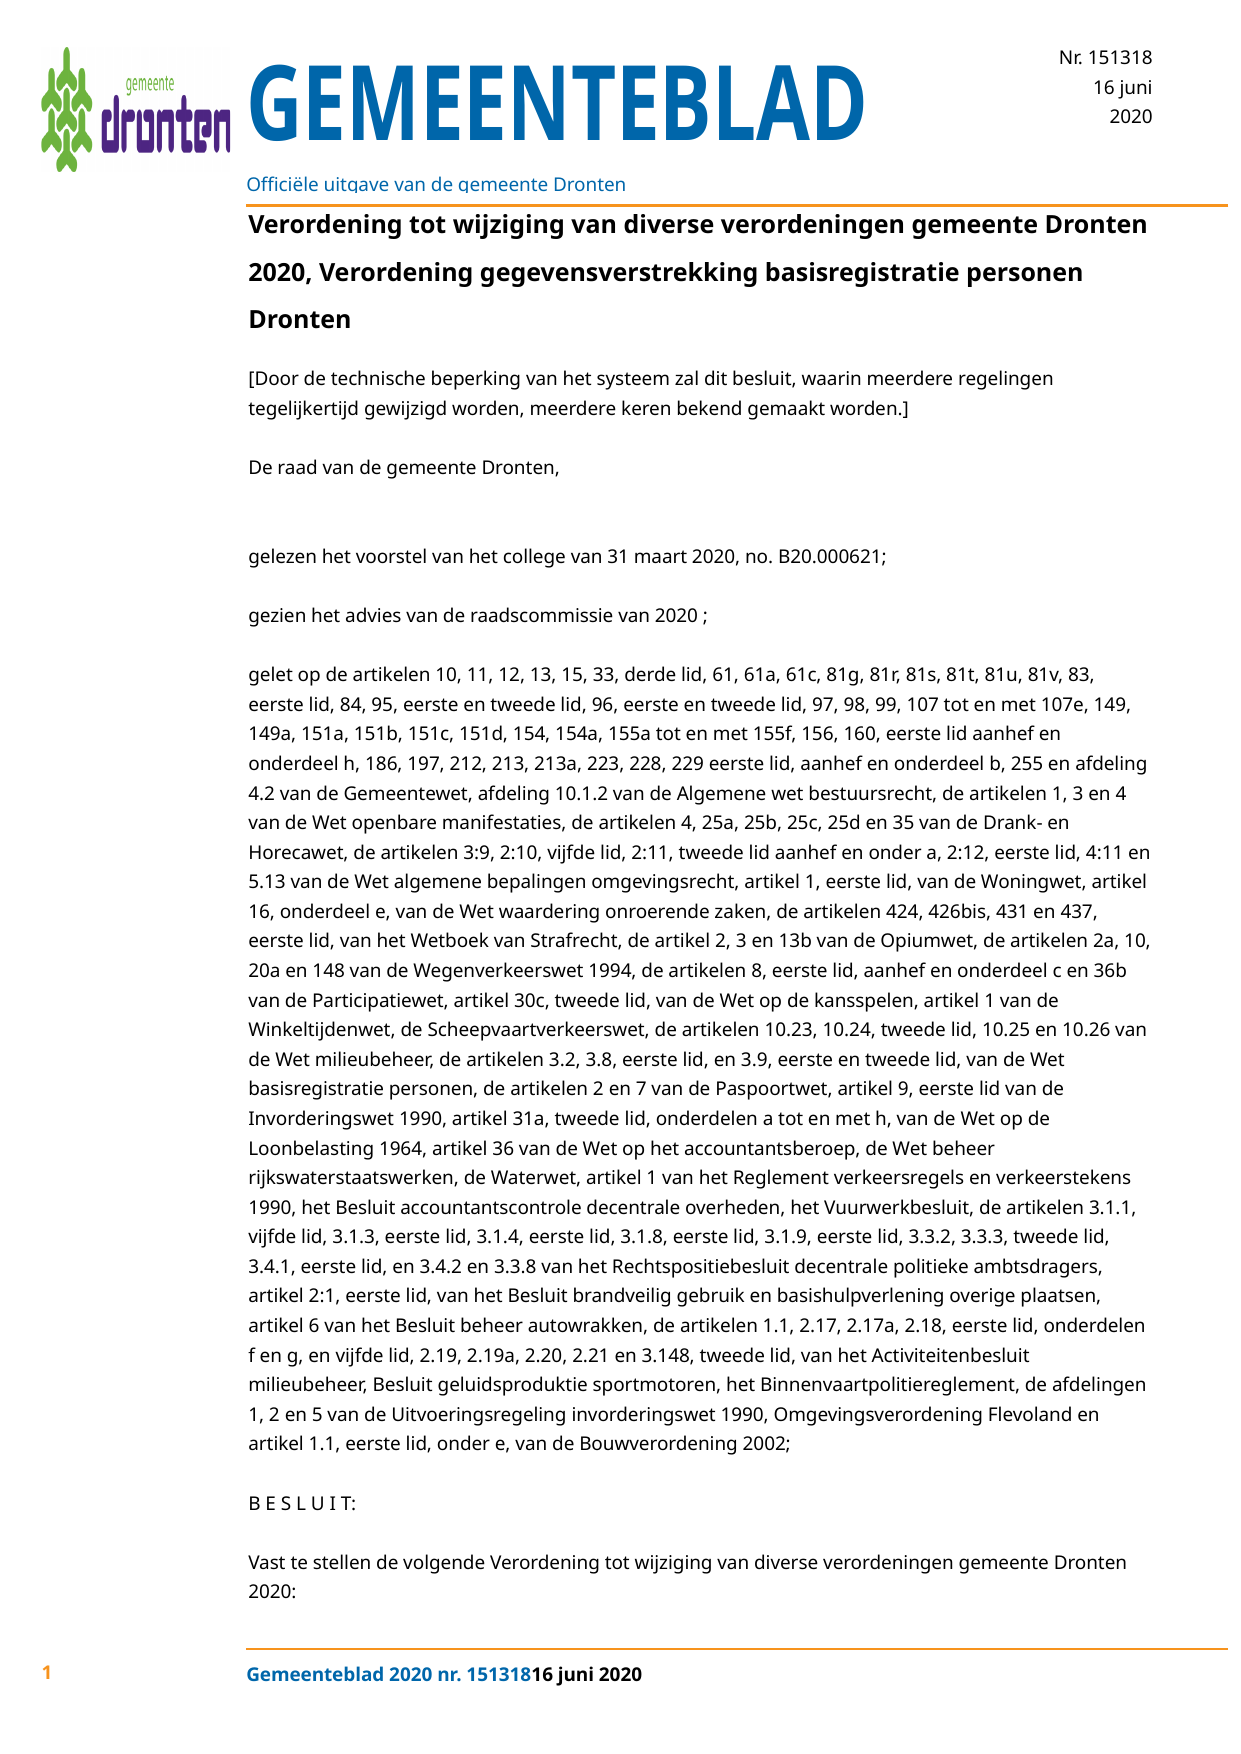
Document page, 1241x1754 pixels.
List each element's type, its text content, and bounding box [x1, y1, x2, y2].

text [Door de technische beperking van het systeem zal dit besluit, waarin meerdere regelingen tegelijkertijd gewijzigd worden, meerdere keren bekend gemaakt worden.] [248, 366, 1152, 421]
text gelezen het voorstel van het college van 31 maart 2020, no. B20.000621; [248, 543, 1152, 569]
text gelet op de artikelen 10, 11, 12, 13, 15, 33, derde lid, 61, 61a, 61c, 81g, 81r, 81s, 81t, 81u, 81v, 83, eerste lid, 84, 95, eerste en tweede lid, 96, eerste en tweede lid, 97, 98, 99, 107 tot en met 107e, 149, 149a, 151a, 151b, 151c, 151d, 154, 154a, 155a tot en met 155f, 156, 160, eerste lid aanhef en onderdeel h, 186, 197, 212, 213, 213a, 223, 228, 229 eerste lid, aanhef en onderdeel b, 255 en afdeling 4.2 van de Gemeentewet, afdeling 10.1.2 van de Algemene wet bestuursrecht, de artikelen 1, 3 en 4 van de Wet openbare manifestaties, de artikelen 4, 25a, 25b, 25c, 25d en 35 van de Drank- en Horecawet, de artikelen 3:9, 2:10, vijfde lid, 2:11, tweede lid aanhef en onder a, 2:12, eerste lid, 4:11 en 5.13 van de Wet algemene bepalingen omgevingsrecht, artikel 1, eerste lid, van de Woningwet, artikel 16, onderdeel e, van de Wet waardering onroerende zaken, de artikelen 424, 426bis, 431 en 437, eerste lid, van het Wetboek van Strafrecht, de artikel 2, 3 en 13b van de Opiumwet, de artikelen 2a, 10, 20a en 148 van de Wegenverkeerswet 1994, de artikelen 8, eerste lid, aanhef en onderdeel c en 36b van de Participatiewet, artikel 30c, tweede lid, van de Wet op de kansspelen, artikel 1 van de Winkeltijdenwet, de Scheepvaartverkeerswet, de artikelen 10.23, 10.24, tweede lid, 10.25 en 10.26 van de Wet milieubeheer, de artikelen 3.2, 3.8, eerste lid, en 3.9, eerste en tweede lid, van de Wet basisregistratie personen, de artikelen 2 en 7 van de Paspoortwet, artikel 9, eerste lid van de Invorderingswet 1990, artikel 31a, tweede lid, onderdelen a tot en met h, van de Wet op de Loonbelasting 1964, artikel 36 van de Wet op het accountantsberoep, de Wet beheer rijkswaterstaatswerken, de Waterwet, artikel 1 van het Reglement verkeersregels en verkeerstekens 1990, het Besluit accountantscontrole decentrale overheden, het Vuurwerkbesluit, de artikelen 3.1.1, vijfde lid, 3.1.3, eerste lid, 3.1.4, eerste lid, 3.1.8, eerste lid, 3.1.9, eerste lid, 3.3.2, 3.3.3, tweede lid, 3.4.1, eerste lid, en 3.4.2 en 3.3.8 van het Rechtspositiebesluit decentrale politieke ambtsdragers, artikel 2:1, eerste lid, van het Besluit brandveilig gebruik en basishulpverlening overige plaatsen, artikel 6 van het Besluit beheer autowrakken, de artikelen 1.1, 2.17, 2.17a, 2.18, eerste lid, onderdelen f en g, en vijfde lid, 2.19, 2.19a, 2.20, 2.21 en 3.148, tweede lid, van het Activiteitenbesluit milieubeheer, Besluit geluidsproduktie sportmotoren, het Binnenvaartpolitiereglement, de afdelingen 1, 2 en 5 van de Uitvoeringsregeling invorderingswet 1990, Omgevingsverordening Flevoland en artikel 1.1, eerste lid, onder e, van de Bouwverordening 2002; [248, 661, 1152, 1456]
text B E S L U I T: [248, 1490, 1152, 1515]
text Vast te stellen de volgende Verordening tot wijziging van diverse verordeningen gemeente Dronten 2020: [248, 1549, 1152, 1604]
text Verordening tot wijziging van diverse verordeningen gemeente Dronten 2020, Verordening gegevensverstrekking basisregistratie personen Dronten [248, 207, 1152, 336]
text gezien het advies van de raadscommissie van 2020 ; [248, 602, 1152, 628]
text De raad van de gemeente Dronten, [248, 454, 1152, 480]
picture [41, 47, 231, 172]
